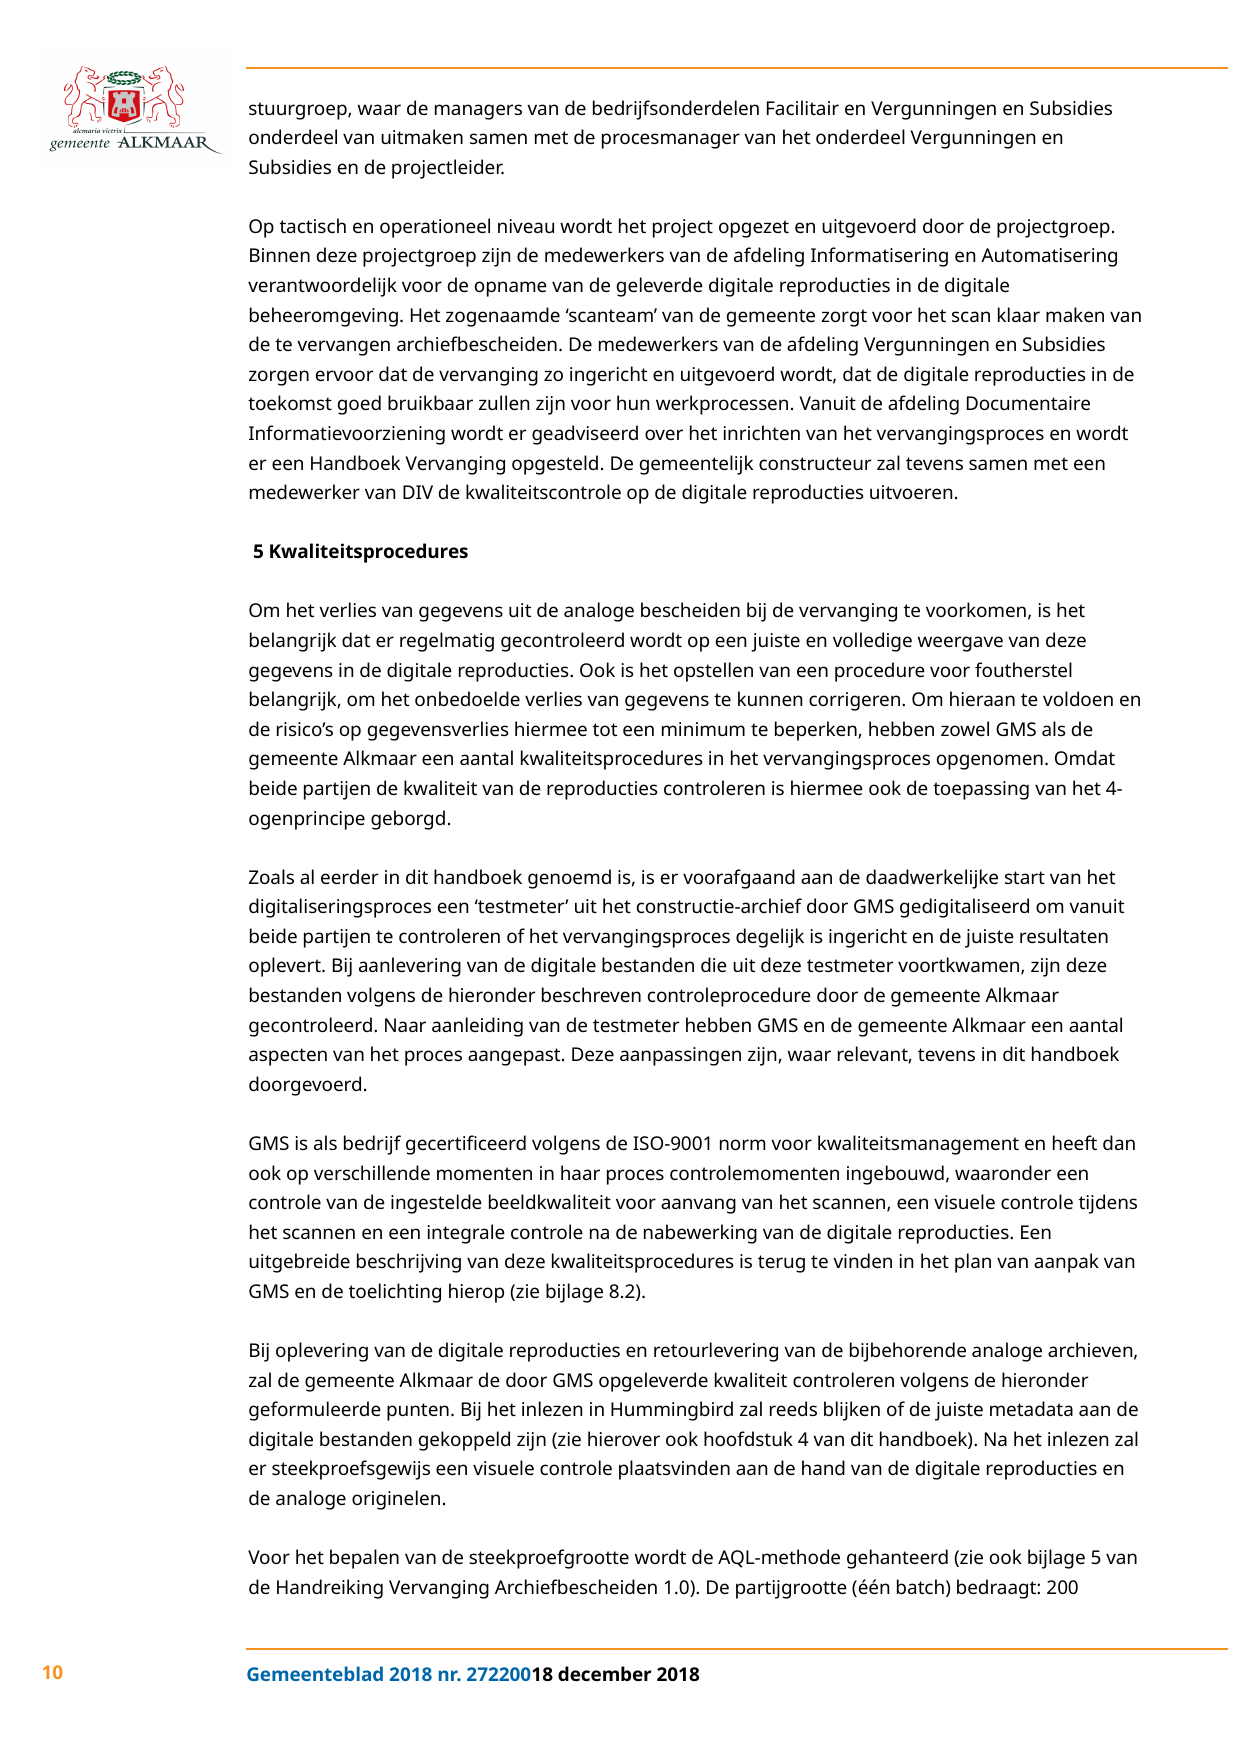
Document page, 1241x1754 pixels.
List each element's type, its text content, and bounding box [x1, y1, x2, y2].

text stuurgroep, waar de managers van de bedrijfsonderdelen Facilitair en Vergunningen en Subsidies onderdeel van uitmaken samen met de procesmanager van het onderdeel Vergunningen en Subsidies en de projectleider. [248, 95, 1152, 180]
picture [41, 47, 231, 172]
text Zoals al eerder in dit handboek genoemd is, is er voorafgaand aan de daadwerkelijke start van het digitaliseringsproces een ‘testmeter’ uit het constructie-archief door GMS gedigitaliseerd om vanuit beide partijen te controleren of het vervangingsproces degelijk is ingericht en de juiste resultaten oplevert. Bij aanlevering van de digitale bestanden die uit deze testmeter voortkwamen, zijn deze bestanden volgens de hieronder beschreven controleprocedure door de gemeente Alkmaar gecontroleerd. Naar aanleiding van de testmeter hebben GMS en de gemeente Alkmaar een aantal aspecten van het proces aangepast. Deze aanpassingen zijn, waar relevant, tevens in dit handboek doorgevoerd. [248, 864, 1152, 1097]
text Op tactisch en operationeel niveau wordt het project opgezet en uitgevoerd door de projectgroep. Binnen deze projectgroep zijn de medewerkers van de afdeling Informatisering en Automatisering verantwoordelijk voor de opname van de geleverde digitale reproducties in de digitale beheeromgeving. Het zogenaamde ‘scanteam’ van de gemeente zorgt voor het scan klaar maken van de te vervangen archiefbescheiden. De medewerkers van de afdeling Vergunningen en Subsidies zorgen ervoor dat de vervanging zo ingericht en uitgevoerd wordt, dat de digitale reproducties in de toekomst goed bruikbaar zullen zijn voor hun werkprocessen. Vanuit de afdeling Documentaire Informatievoorziening wordt er geadviseerd over het inrichten van het vervangingsproces en wordt er een Handboek Vervanging opgesteld. De gemeentelijk constructeur zal tevens samen met een medewerker van DIV de kwaliteitscontrole op de digitale reproducties uitvoeren. [248, 213, 1152, 505]
text Voor het bepalen van de steekproefgrootte wordt de AQL-methode gehanteerd (zie ook bijlage 5 van de Handreiking Vervanging Archiefbescheiden 1.0). De partijgrootte (één batch) bedraagt: 200 [248, 1544, 1152, 1600]
text 5 Kwaliteitsprocedures [248, 538, 1152, 564]
text Om het verlies van gegevens uit de analoge bescheiden bij de vervanging te voorkomen, is het belangrijk dat er regelmatig gecontroleerd wordt op een juiste en volledige weergave van deze gegevens in de digitale reproducties. Ook is het opstellen van een procedure voor foutherstel belangrijk, om het onbedoelde verlies van gegevens te kunnen corrigeren. Om hieraan te voldoen en de risico’s op gegevensverlies hiermee tot een minimum te beperken, hebben zowel GMS als de gemeente Alkmaar een aantal kwaliteitsprocedures in het vervangingsproces opgenomen. Omdat beide partijen de kwaliteit van de reproducties controleren is hiermee ook de toepassing van het 4-ogenprincipe geborgd. [248, 598, 1152, 831]
text Bij oplevering van de digitale reproducties en retourlevering van de bijbehorende analoge archieven, zal de gemeente Alkmaar de door GMS opgeleverde kwaliteit controleren volgens de hieronder geformuleerde punten. Bij het inlezen in Hummingbird zal reeds blijken of de juiste metadata aan de digitale bestanden gekoppeld zijn (zie hierover ook hoofdstuk 4 van dit handboek). Na het inlezen zal er steekproefsgewijs een visuele controle plaatsvinden aan de hand van de digitale reproducties en de analoge originelen. [248, 1337, 1152, 1511]
text GMS is als bedrijf gecertificeerd volgens de ISO-9001 norm voor kwaliteitsmanagement en heeft dan ook op verschillende momenten in haar proces controlemomenten ingebouwd, waaronder een controle van de ingestelde beeldkwaliteit voor aanvang van het scannen, een visuele controle tijdens het scannen en een integrale controle na de nabewerking van de digitale reproducties. Een uitgebreide beschrijving van deze kwaliteitsprocedures is terug te vinden in het plan van aanpak van GMS en de toelichting hierop (zie bijlage 8.2). [248, 1130, 1152, 1304]
